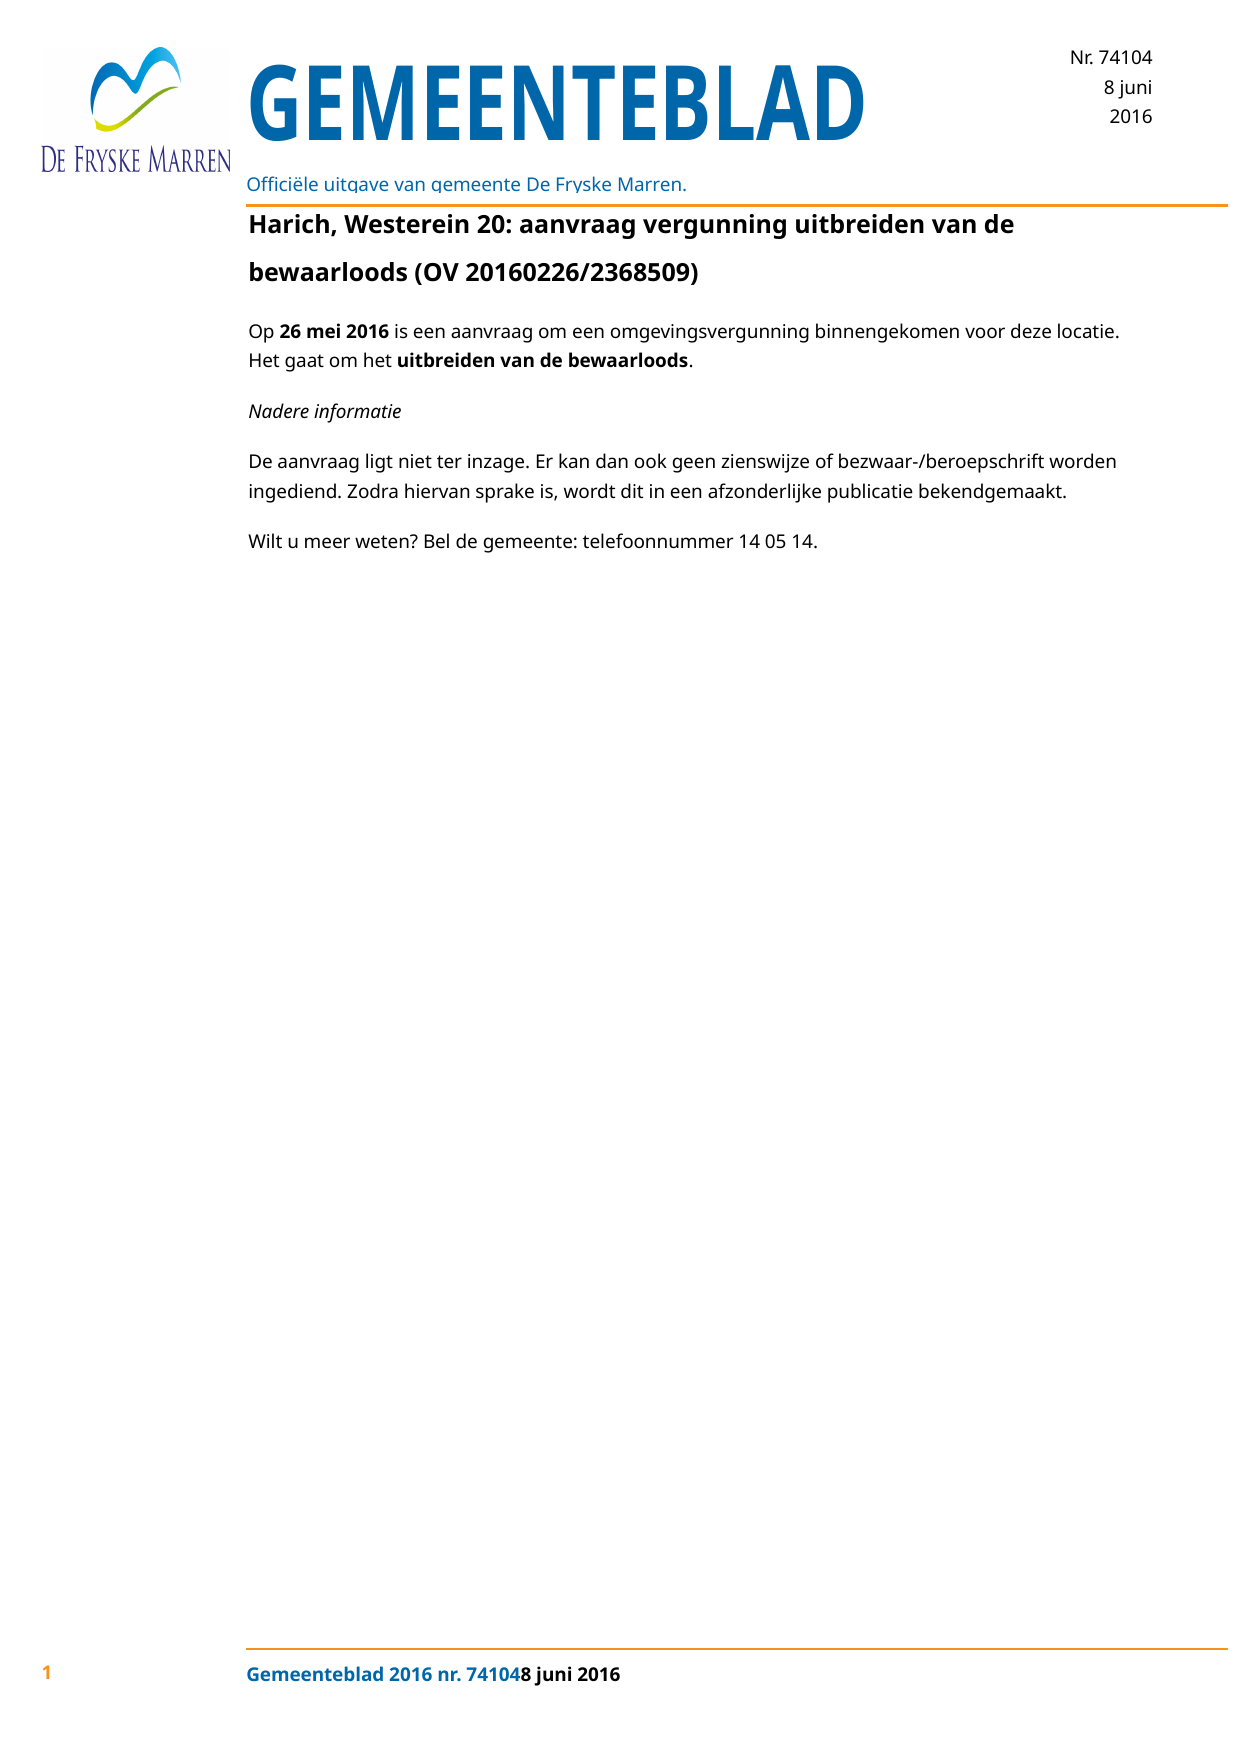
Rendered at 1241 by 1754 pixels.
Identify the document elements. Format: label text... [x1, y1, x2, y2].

text De aanvraag ligt niet ter inzage. Er kan dan ook geen zienswijze of bezwaar-/beroepschrift worden ingediend. Zodra hiervan sprake is, wordt dit in een afzonderlijke publicatie bekendgemaakt. [248, 448, 1152, 504]
picture [41, 47, 231, 172]
text Nadere informatie [248, 398, 1152, 424]
text Wilt u meer weten? Bel de gemeente: telefoonnummer 14 05 14. [248, 528, 1152, 554]
text Harich, Westerein 20: aanvraag vergunning uitbreiden van de bewaarloods (OV 20160226/2368509) [248, 207, 1152, 288]
text Op 26 mei 2016 is een aanvraag om een omgevingsvergunning binnengekomen voor deze locatie. Het gaat om het uitbreiden van de bewaarloods. [248, 318, 1152, 373]
